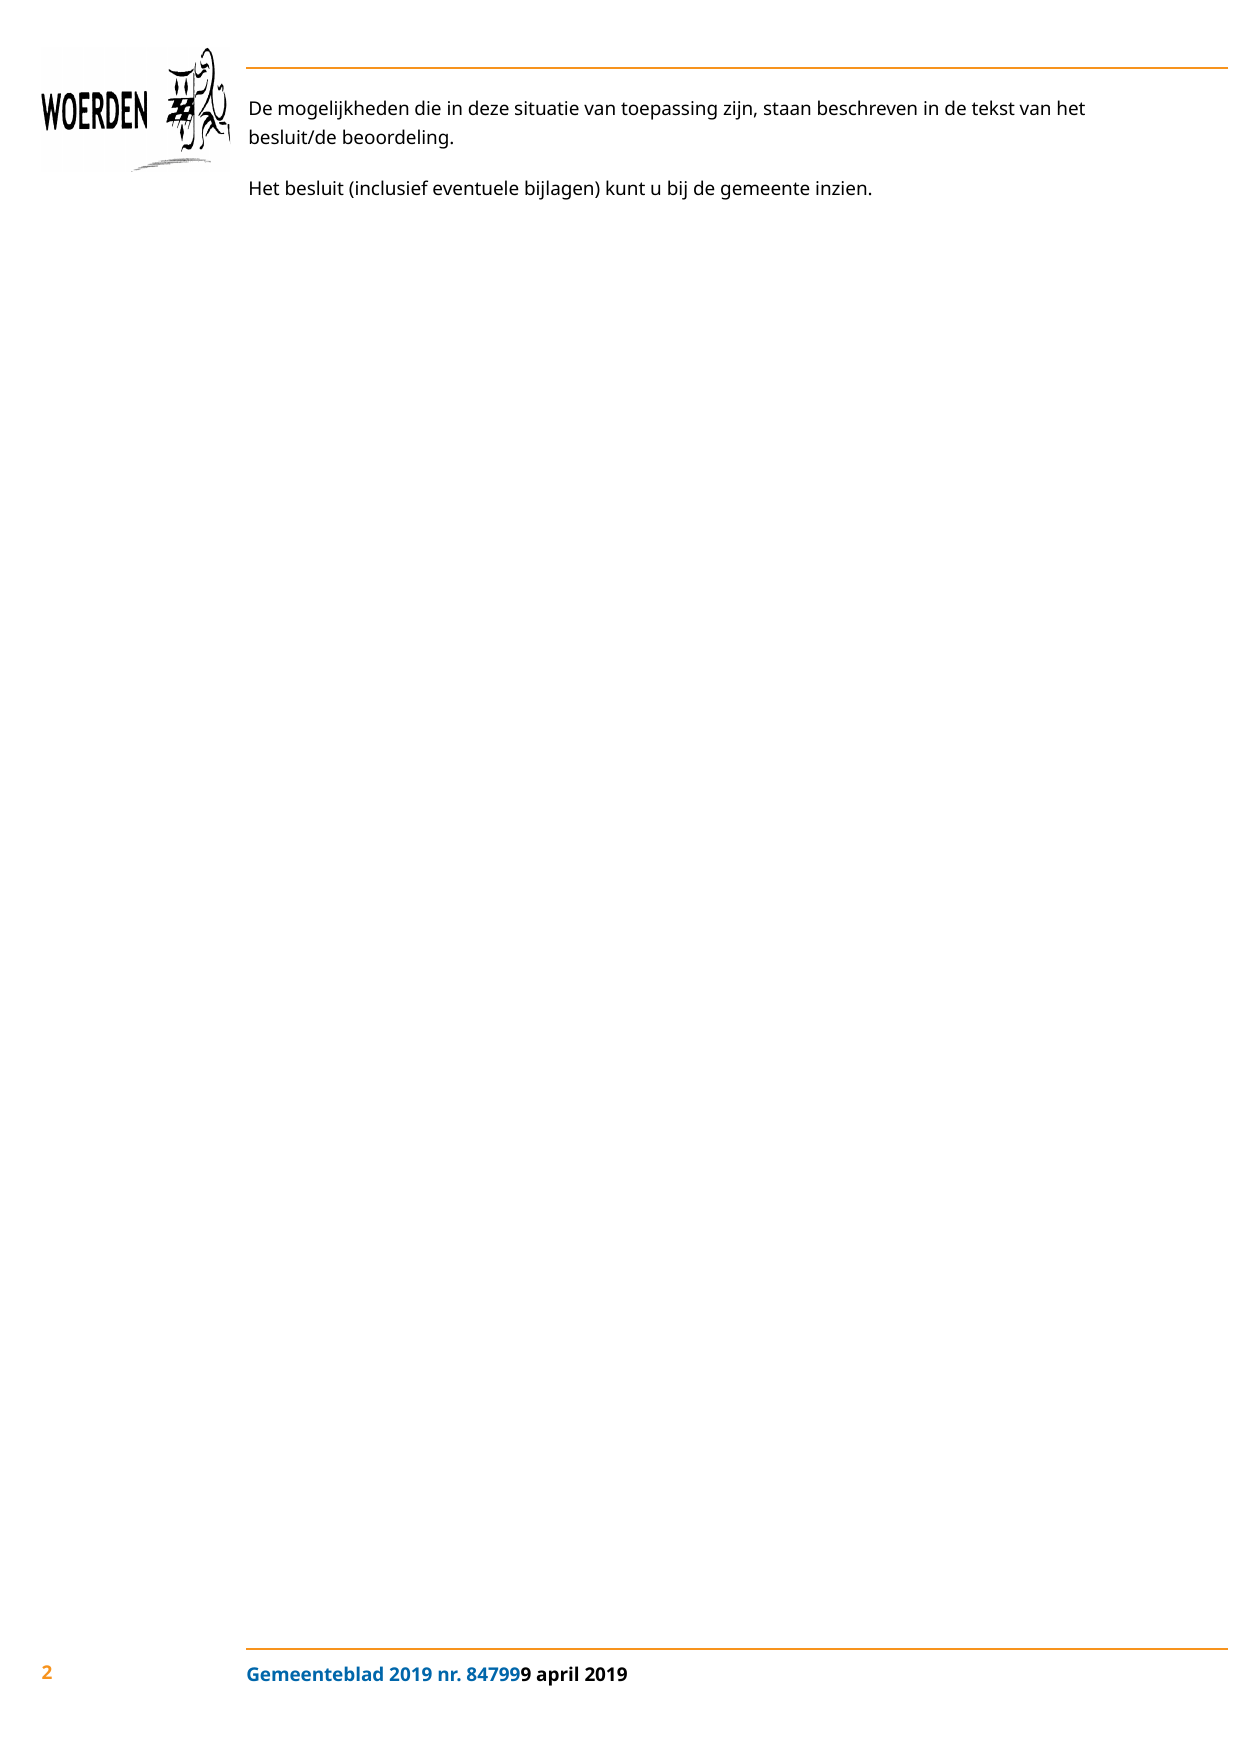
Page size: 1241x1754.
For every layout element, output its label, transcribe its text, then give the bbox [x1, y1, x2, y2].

picture [41, 47, 231, 172]
text Het besluit (inclusief eventuele bijlagen) kunt u bij de gemeente inzien. [248, 175, 1152, 201]
text De mogelijkheden die in deze situatie van toepassing zijn, staan beschreven in de tekst van het besluit/de beoordeling. [248, 95, 1152, 150]
